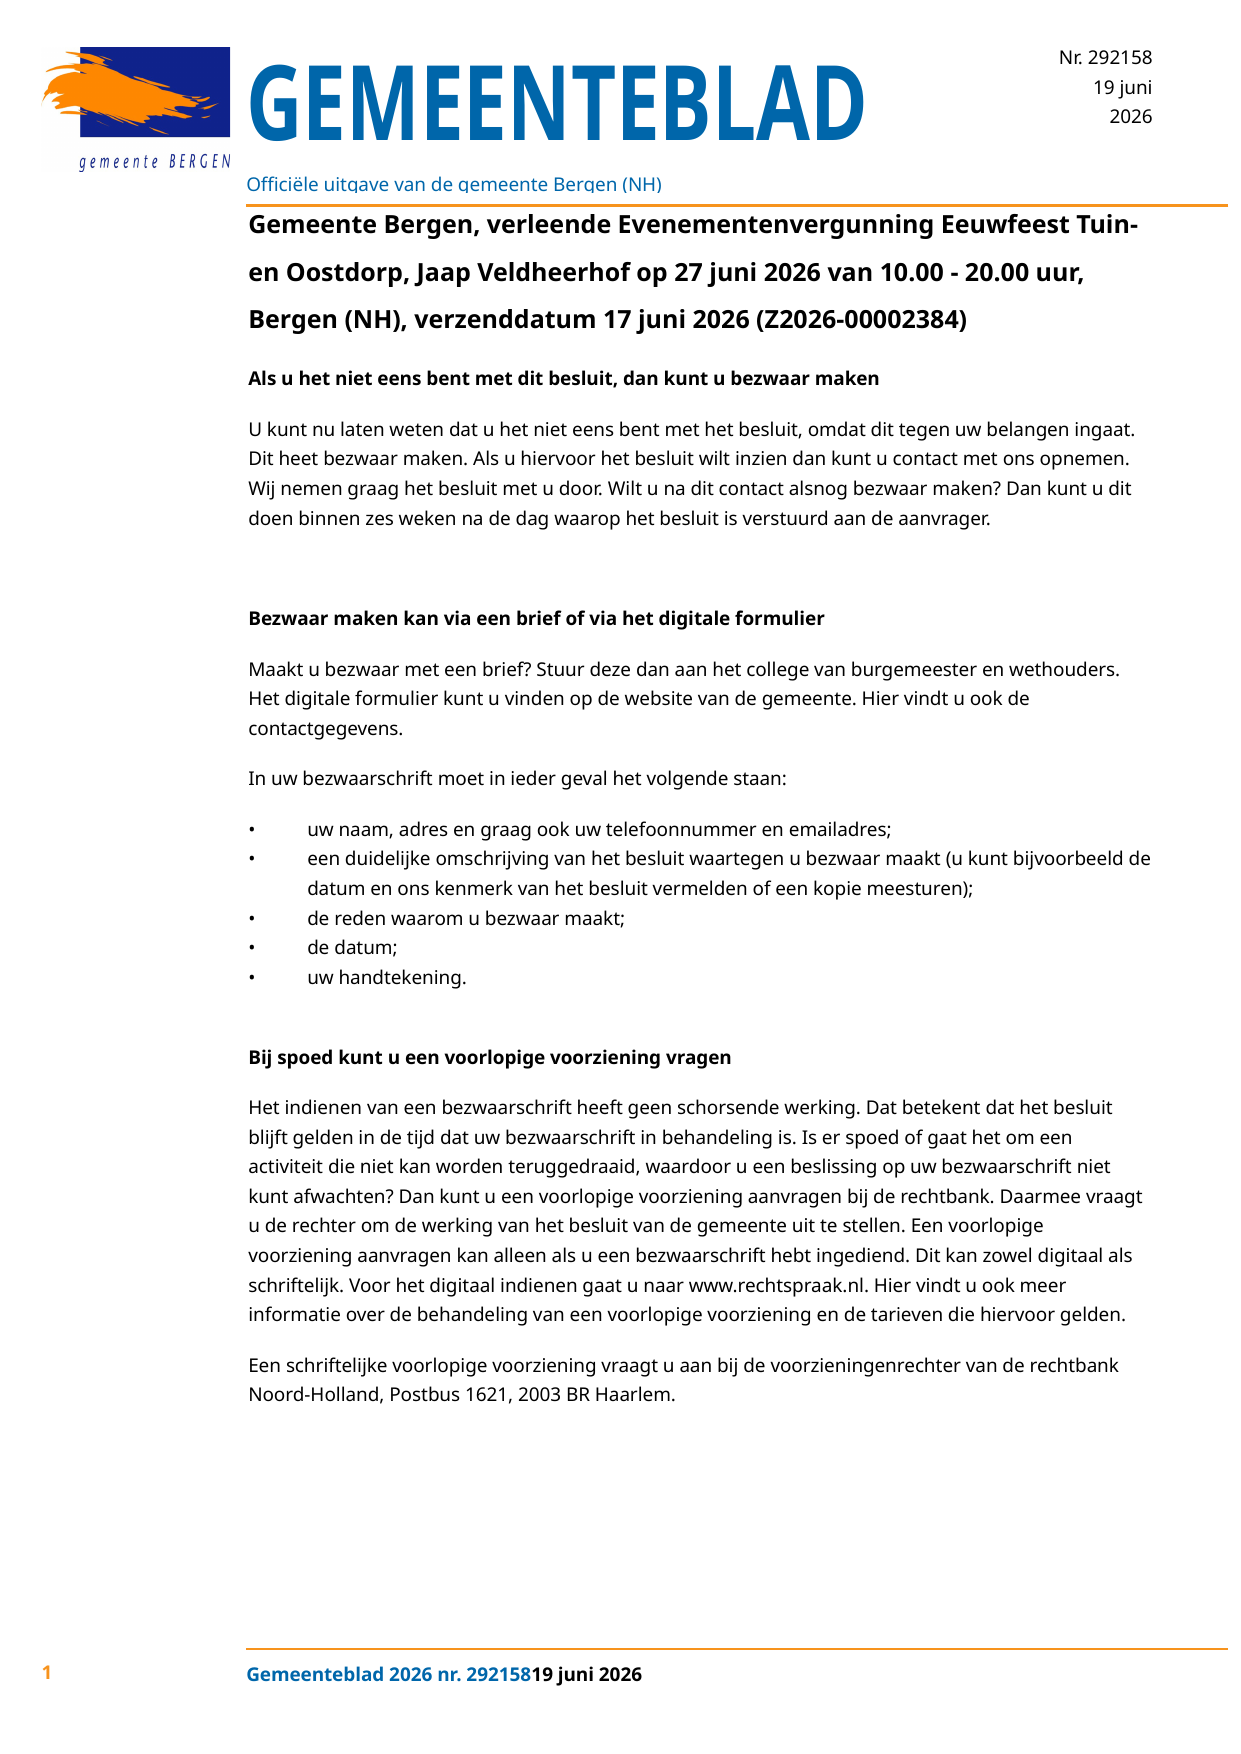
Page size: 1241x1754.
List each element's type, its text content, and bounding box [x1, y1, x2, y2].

text Als u het niet eens bent met dit besluit, dan kunt u bezwaar maken [248, 366, 1152, 391]
list een duidelijke omschrijving van het besluit waartegen u bezwaar maakt (u kunt bijvoorbeeld de datum en ons kenmerk van het besluit vermelden of een kopie meesturen); [248, 846, 1152, 901]
list uw naam, adres en graag ook uw telefoonnummer en emailadres; [248, 816, 1152, 842]
list de reden waarom u bezwaar maakt; [248, 905, 1152, 930]
text Bezwaar maken kan via een brief of via het digitale formulier [248, 606, 1152, 631]
list uw handtekening. [248, 964, 1152, 989]
text In uw bezwaarschrift moet in ieder geval het volgende staan: [248, 766, 1152, 791]
text Bij spoed kunt u een voorlopige voorziening vragen [248, 1044, 1152, 1069]
text Gemeente Bergen, verleende Evenementenvergunning Eeuwfeest Tuin- en Oostdorp, Jaap Veldheerhof op 27 juni 2026 van 10.00 - 20.00 uur, Bergen (NH), verzenddatum 17 juni 2026 (Z2026-00002384) [248, 207, 1152, 336]
text U kunt nu laten weten dat u het niet eens bent met het besluit, omdat dit tegen uw belangen ingaat. Dit heet bezwaar maken. Als u hiervoor het besluit wilt inzien dan kunt u contact met ons opnemen. Wij nemen graag het besluit met u door. Wilt u na dit contact alsnog bezwaar maken? Dan kunt u dit doen binnen zes weken na de dag waarop het besluit is verstuurd aan de aanvrager. [248, 416, 1152, 530]
text Maakt u bezwaar met een brief? Stuur deze dan aan het college van burgemeester en wethouders. Het digitale formulier kunt u vinden op de website van de gemeente. Hier vindt u ook de contactgegevens. [248, 656, 1152, 741]
text Een schriftelijke voorlopige voorziening vraagt u aan bij de voorzieningenrechter van de rechtbank Noord-Holland, Postbus 1621, 2003 BR Haarlem. [248, 1352, 1152, 1407]
picture [41, 47, 231, 172]
text Het indienen van een bezwaarschrift heeft geen schorsende werking. Dat betekent dat het besluit blijft gelden in de tijd dat uw bezwaarschrift in behandeling is. Is er spoed of gaat het om een activiteit die niet kan worden teruggedraaid, waardoor u een beslissing op uw bezwaarschrift niet kunt afwachten? Dan kunt u een voorlopige voorziening aanvragen bij de rechtbank. Daarmee vraagt u de rechter om de werking van het besluit van de gemeente uit te stellen. Een voorlopige voorziening aanvragen kan alleen als u een bezwaarschrift hebt ingediend. Dit kan zowel digitaal als schriftelijk. Voor het digitaal indienen gaat u naar www.rechtspraak.nl. Hier vindt u ook meer informatie over de behandeling van een voorlopige voorziening en de tarieven die hiervoor gelden. [248, 1094, 1152, 1327]
list de datum; [248, 934, 1152, 960]
